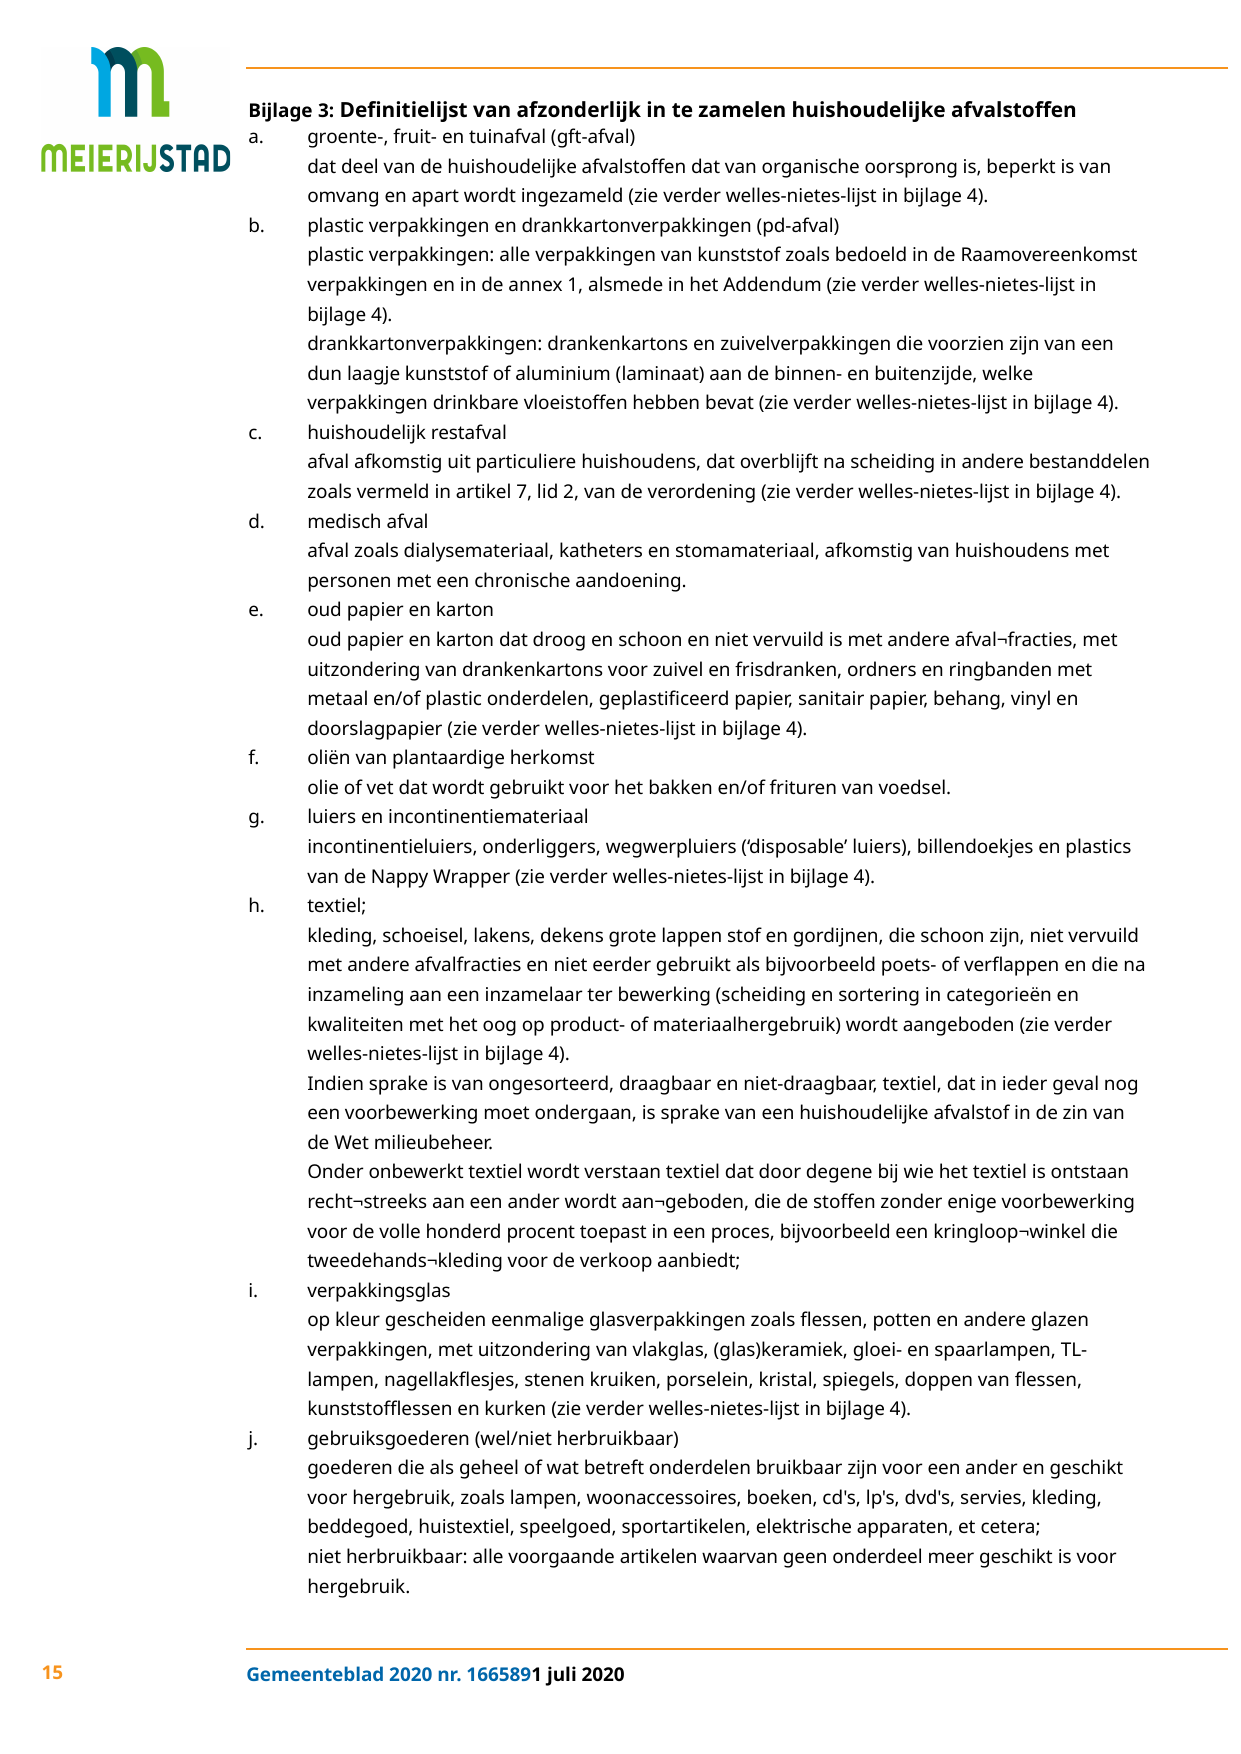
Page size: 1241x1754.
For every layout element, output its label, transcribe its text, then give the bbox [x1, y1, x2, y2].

list drankkartonverpakkingen: drankenkartons en zuivelverpakkingen die voorzien zijn van een dun laagje kunststof of aluminium (laminaat) aan de binnen- en buitenzijde, welke verpakkingen drinkbare vloeistoffen hebben bevat (zie verder welles-nietes-lijst in bijlage 4). [248, 330, 1152, 415]
list plastic verpakkingen en drankkartonverpakkingen (pd-afval) [248, 212, 1152, 238]
list luiers en incontinentiemateriaal [248, 804, 1152, 829]
list plastic verpakkingen: alle verpakkingen van kunststof zoals bedoeld in de Raamovereenkomst verpakkingen en in de annex 1, alsmede in het Addendum (zie verder welles-nietes-lijst in bijlage 4). [248, 242, 1152, 327]
list incontinentieluiers, onderliggers, wegwerpluiers (‘disposable’ luiers), billendoekjes en plastics van de Nappy Wrapper (zie verder welles-nietes-lijst in bijlage 4). [248, 833, 1152, 889]
list kleding, schoeisel, lakens, dekens grote lappen stof en gordijnen, die schoon zijn, niet vervuild met andere afvalfracties en niet eerder gebruikt als bijvoorbeeld poets- of verflappen en die na inzameling aan een inzamelaar ter bewerking (scheiding en sortering in categorieën en kwaliteiten met het oog op product- of materiaalhergebruik) wordt aangeboden (zie verder welles-nietes-lijst in bijlage 4). [248, 922, 1152, 1066]
list olie of vet dat wordt gebruikt voor het bakken en/of frituren van voedsel. [248, 774, 1152, 800]
list niet herbruikbaar: alle voorgaande artikelen waarvan geen onderdeel meer geschikt is voor hergebruik. [248, 1543, 1152, 1599]
list textiel; [248, 892, 1152, 918]
list verpakkingsglas [248, 1277, 1152, 1303]
list goederen die als geheel of wat betreft onderdelen bruikbaar zijn voor een ander en geschikt voor hergebruik, zoals lampen, woonaccessoires, boeken, cd's, lp's, dvd's, servies, kleding, beddegoed, huistextiel, speelgoed, sportartikelen, elektrische apparaten, et cetera; [248, 1454, 1152, 1539]
list afval zoals dialysemateriaal, katheters en stomamateriaal, afkomstig van huishoudens met personen met een chronische aandoening. [248, 537, 1152, 593]
text Bijlage 3: Definitielijst van afzonderlijk in te zamelen huishoudelijke afvalstoffen [248, 95, 1152, 123]
list medisch afval [248, 508, 1152, 534]
list Indien sprake is van ongesorteerd, draagbaar en niet-draagbaar, textiel, dat in ieder geval nog een voorbewerking moet ondergaan, is sprake van een huishoudelijke afvalstof in de zin van de Wet milieubeheer. [248, 1070, 1152, 1155]
list op kleur gescheiden eenmalige glasverpakkingen zoals flessen, potten en andere glazen verpakkingen, met uitzondering van vlakglas, (glas)keramiek, gloei- en spaarlampen, TL-lampen, nagellakflesjes, stenen kruiken, porselein, kristal, spiegels, doppen van flessen, kunststofflessen en kurken (zie verder welles-nietes-lijst in bijlage 4). [248, 1307, 1152, 1421]
list groente-, fruit- en tuinafval (gft-afval) [248, 123, 1152, 149]
list gebruiksgoederen (wel/niet herbruikbaar) [248, 1425, 1152, 1451]
list oud papier en karton dat droog en schoon en niet vervuild is met andere afval¬fracties, met uitzondering van drankenkartons voor zuivel en frisdranken, ordners en ringbanden met metaal en/of plastic onderdelen, geplastificeerd papier, sanitair papier, behang, vinyl en doorslagpapier (zie verder welles-nietes-lijst in bijlage 4). [248, 626, 1152, 741]
list huishoudelijk restafval [248, 419, 1152, 445]
list afval afkomstig uit particuliere huishoudens, dat overblijft na scheiding in andere bestanddelen zoals vermeld in artikel 7, lid 2, van de verordening (zie verder welles-nietes-lijst in bijlage 4). [248, 449, 1152, 504]
list Onder onbewerkt textiel wordt verstaan textiel dat door degene bij wie het textiel is ontstaan recht¬streeks aan een ander wordt aan¬geboden, die de stoffen zonder enige voorbewerking voor de volle honderd procent toepast in een proces, bijvoorbeeld een kringloop¬winkel die tweedehands¬kleding voor de verkoop aanbiedt; [248, 1159, 1152, 1273]
list dat deel van de huishoudelijke afvalstoffen dat van organische oorsprong is, beperkt is van omvang en apart wordt ingezameld (zie verder welles-nietes-lijst in bijlage 4). [248, 153, 1152, 208]
list oud papier en karton [248, 597, 1152, 622]
picture [41, 47, 231, 172]
list oliën van plantaardige herkomst [248, 744, 1152, 770]
